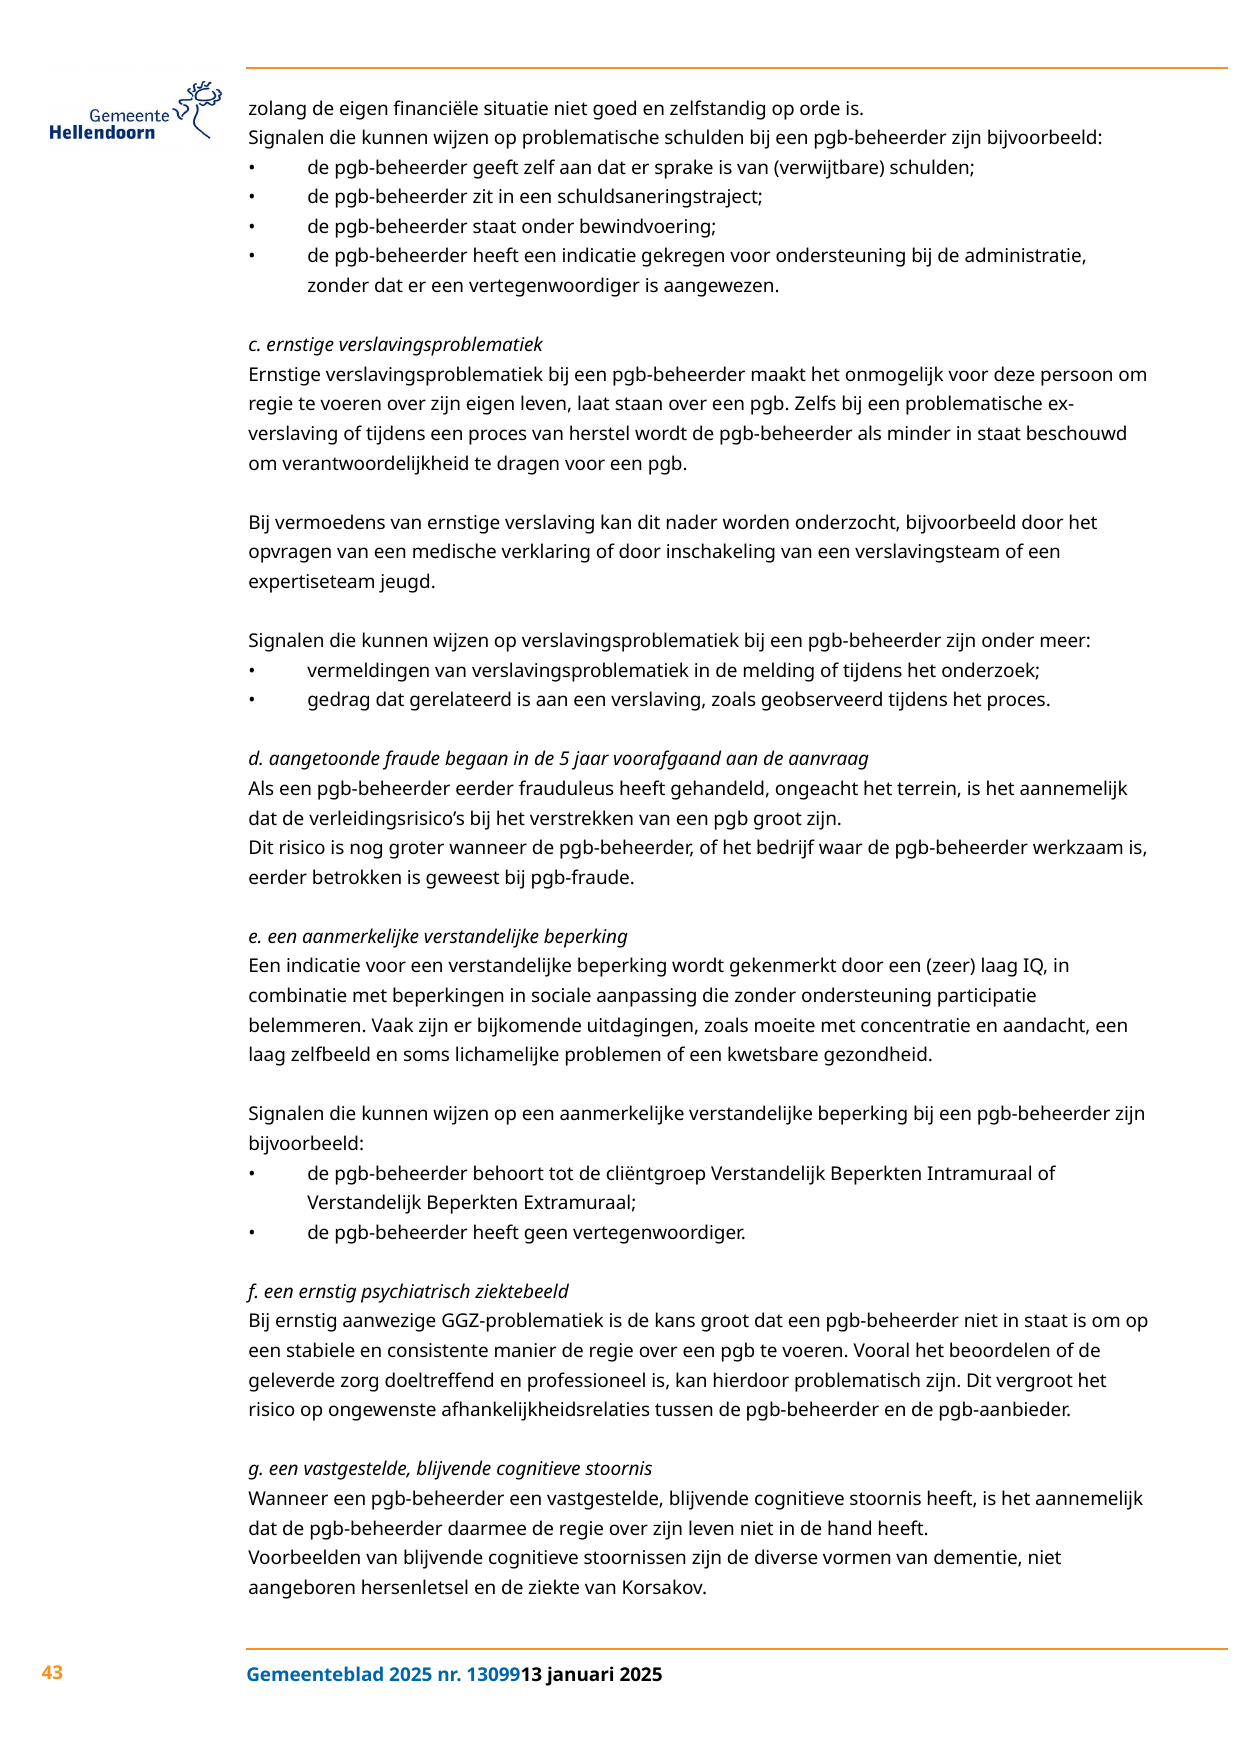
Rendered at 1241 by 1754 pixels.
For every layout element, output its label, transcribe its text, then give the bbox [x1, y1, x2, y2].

text g. een vastgestelde, blijvende cognitieve stoornis [248, 1456, 1152, 1481]
list de pgb-beheerder zit in een schuldsaneringstraject; [248, 183, 1152, 209]
list de pgb-beheerder heeft geen vertegenwoordiger. [248, 1219, 1152, 1245]
text Als een pgb-beheerder eerder frauduleus heeft gehandeld, ongeacht het terrein, is het aannemelijk dat de verleidingsrisico’s bij het verstrekken van een pgb groot zijn. [248, 775, 1152, 831]
text Dit risico is nog groter wanneer de pgb-beheerder, of het bedrijf waar de pgb-beheerder werkzaam is, eerder betrokken is geweest bij pgb-fraude. [248, 834, 1152, 890]
text Signalen die kunnen wijzen op problematische schulden bij een pgb-beheerder zijn bijvoorbeeld: [248, 124, 1152, 150]
text f. een ernstig psychiatrisch ziektebeeld [248, 1278, 1152, 1304]
list gedrag dat gerelateerd is aan een verslaving, zoals geobserveerd tijdens het proces. [248, 686, 1152, 712]
text Ernstige verslavingsproblematiek bij een pgb-beheerder maakt het onmogelijk voor deze persoon om regie te voeren over zijn eigen leven, laat staan over een pgb. Zelfs bij een problematische ex-verslaving of tijdens een proces van herstel wordt de pgb-beheerder als minder in staat beschouwd om verantwoordelijkheid te dragen voor een pgb. [248, 361, 1152, 476]
list de pgb-beheerder staat onder bewindvoering; [248, 213, 1152, 239]
text Signalen die kunnen wijzen op verslavingsproblematiek bij een pgb-beheerder zijn onder meer: [248, 627, 1152, 653]
list de pgb-beheerder geeft zelf aan dat er sprake is van (verwijtbare) schulden; [248, 154, 1152, 180]
picture [41, 47, 231, 172]
list vermeldingen van verslavingsproblematiek in de melding of tijdens het onderzoek; [248, 657, 1152, 683]
text aangeboren hersenletsel en de ziekte van Korsakov. [248, 1574, 1152, 1600]
text Bij vermoedens van ernstige verslaving kan dit nader worden onderzocht, bijvoorbeeld door het opvragen van een medische verklaring of door inschakeling van een verslavingsteam of een expertiseteam jeugd. [248, 509, 1152, 594]
text Signalen die kunnen wijzen op een aanmerkelijke verstandelijke beperking bij een pgb-beheerder zijn bijvoorbeeld: [248, 1101, 1152, 1156]
text Een indicatie voor een verstandelijke beperking wordt gekenmerkt door een (zeer) laag IQ, in combinatie met beperkingen in sociale aanpassing die zonder ondersteuning participatie belemmeren. Vaak zijn er bijkomende uitdagingen, zoals moeite met concentratie en aandacht, een laag zelfbeeld en soms lichamelijke problemen of een kwetsbare gezondheid. [248, 953, 1152, 1067]
text c. ernstige verslavingsproblematiek [248, 331, 1152, 357]
text Wanneer een pgb-beheerder een vastgestelde, blijvende cognitieve stoornis heeft, is het aannemelijk dat de pgb-beheerder daarmee de regie over zijn leven niet in de hand heeft. [248, 1485, 1152, 1541]
text Voorbeelden van blijvende cognitieve stoornissen zijn de diverse vormen van dementie, niet [248, 1544, 1152, 1570]
list de pgb-beheerder behoort tot de cliëntgroep Verstandelijk Beperkten Intramuraal of Verstandelijk Beperkten Extramuraal; [248, 1160, 1152, 1215]
text zolang de eigen financiële situatie niet goed en zelfstandig op orde is. [248, 95, 1152, 121]
list de pgb-beheerder heeft een indicatie gekregen voor ondersteuning bij de administratie, zonder dat er een vertegenwoordiger is aangewezen. [248, 243, 1152, 298]
text Bij ernstig aanwezige GGZ-problematiek is de kans groot dat een pgb-beheerder niet in staat is om op een stabiele en consistente manier de regie over een pgb te voeren. Vooral het beoordelen of de geleverde zorg doeltreffend en professioneel is, kan hierdoor problematisch zijn. Dit vergroot het risico op ongewenste afhankelijkheidsrelaties tussen de pgb-beheerder en de pgb-aanbieder. [248, 1308, 1152, 1422]
text e. een aanmerkelijke verstandelijke beperking [248, 923, 1152, 949]
text d. aangetoonde fraude begaan in de 5 jaar voorafgaand aan de aanvraag [248, 746, 1152, 771]
